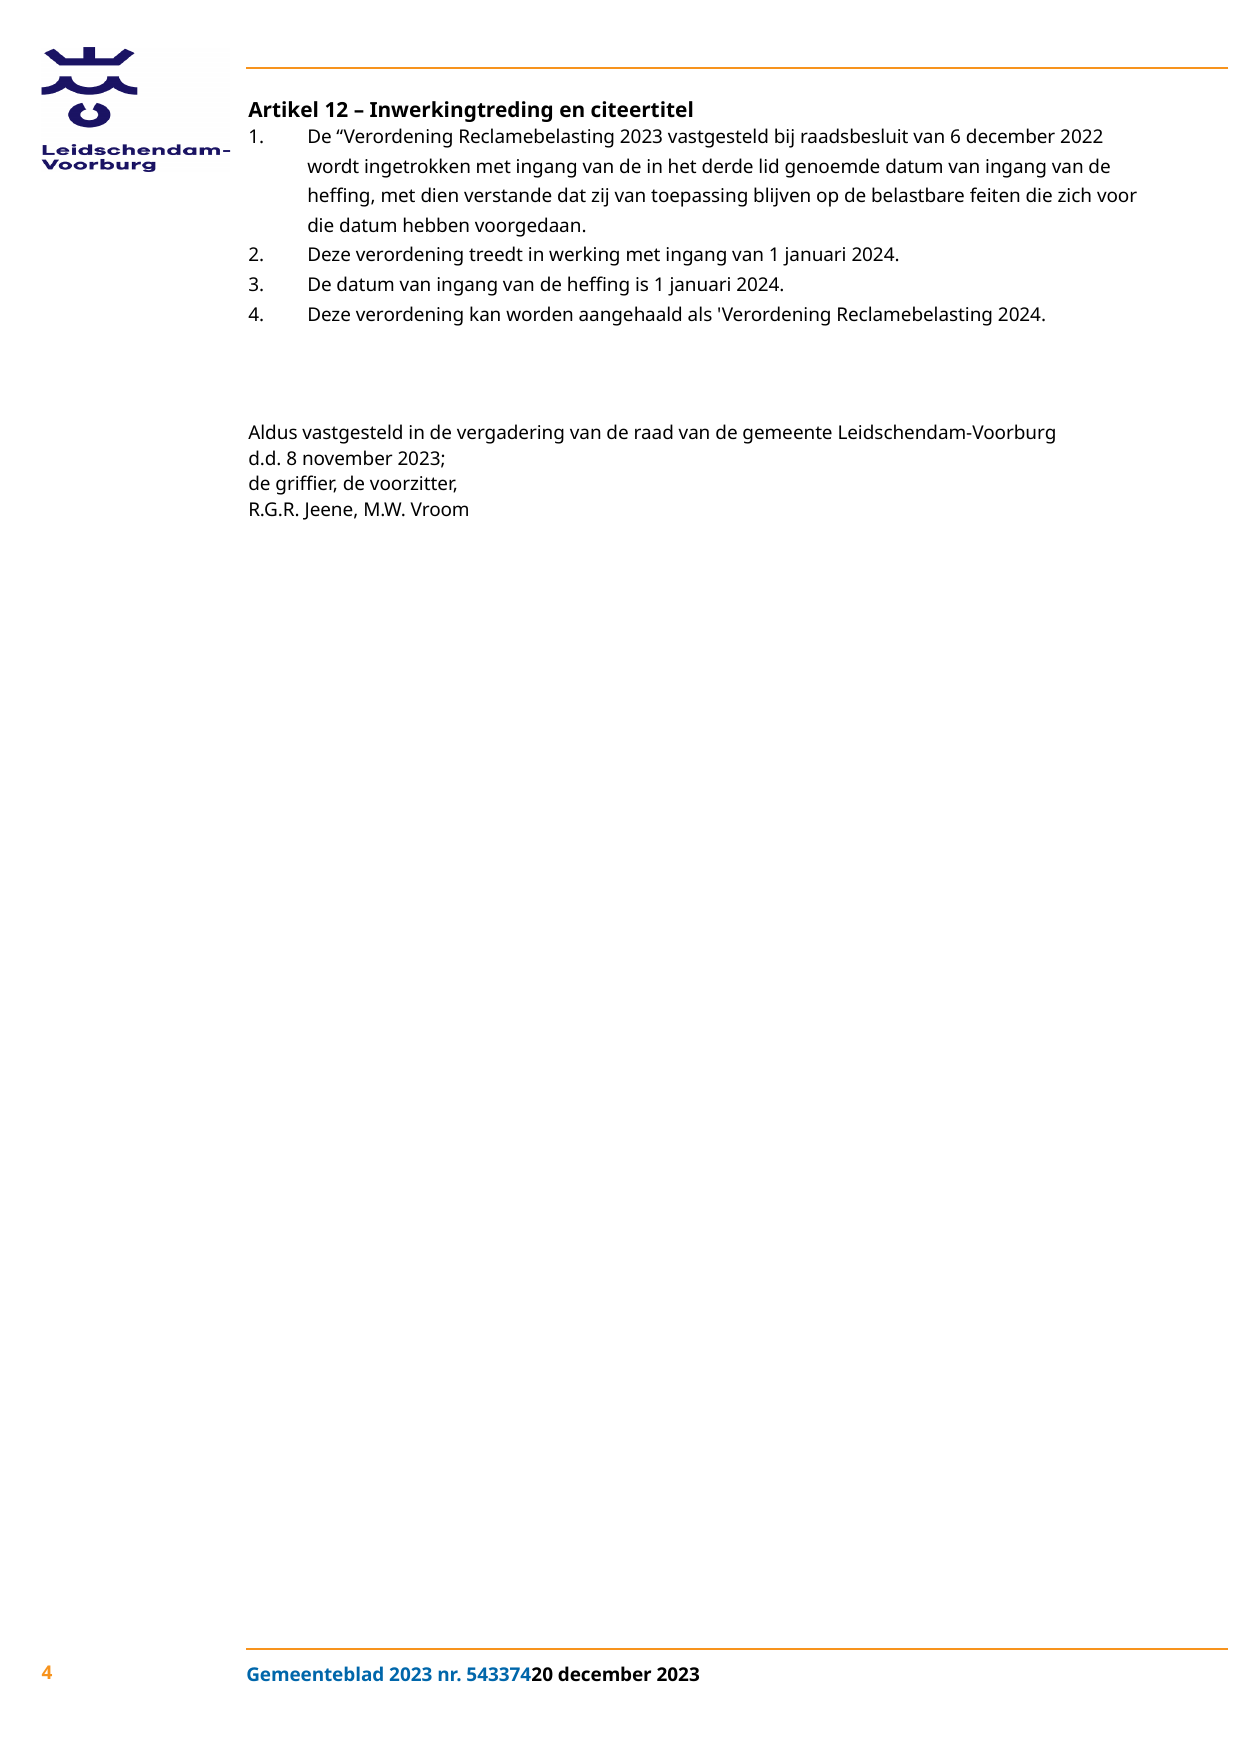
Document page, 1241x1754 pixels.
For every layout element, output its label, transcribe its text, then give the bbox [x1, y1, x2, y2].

list De datum van ingang van de heffing is 1 januari 2024. [248, 271, 1152, 297]
text Aldus vastgesteld in de vergadering van de raad van de gemeente Leidschendam-Voorburg [248, 419, 1152, 445]
list De “Verordening Reclamebelasting 2023 vastgesteld bij raadsbesluit van 6 december 2022 wordt ingetrokken met ingang van de in het derde lid genoemde datum van ingang van de heffing, met dien verstande dat zij van toepassing blijven op de belastbare feiten die zich voor die datum hebben voorgedaan. [248, 123, 1152, 238]
text R.G.R. Jeene, M.W. Vroom [248, 496, 1152, 522]
text Artikel 12 – Inwerkingtreding en citeertitel [248, 95, 1152, 123]
picture [41, 47, 231, 172]
list Deze verordening treedt in werking met ingang van 1 januari 2024. [248, 242, 1152, 267]
text d.d. 8 november 2023; [248, 445, 1152, 471]
list Deze verordening kan worden aangehaald als 'Verordening Reclamebelasting 2024. [248, 301, 1152, 326]
text de griffier, de voorzitter, [248, 471, 1152, 496]
